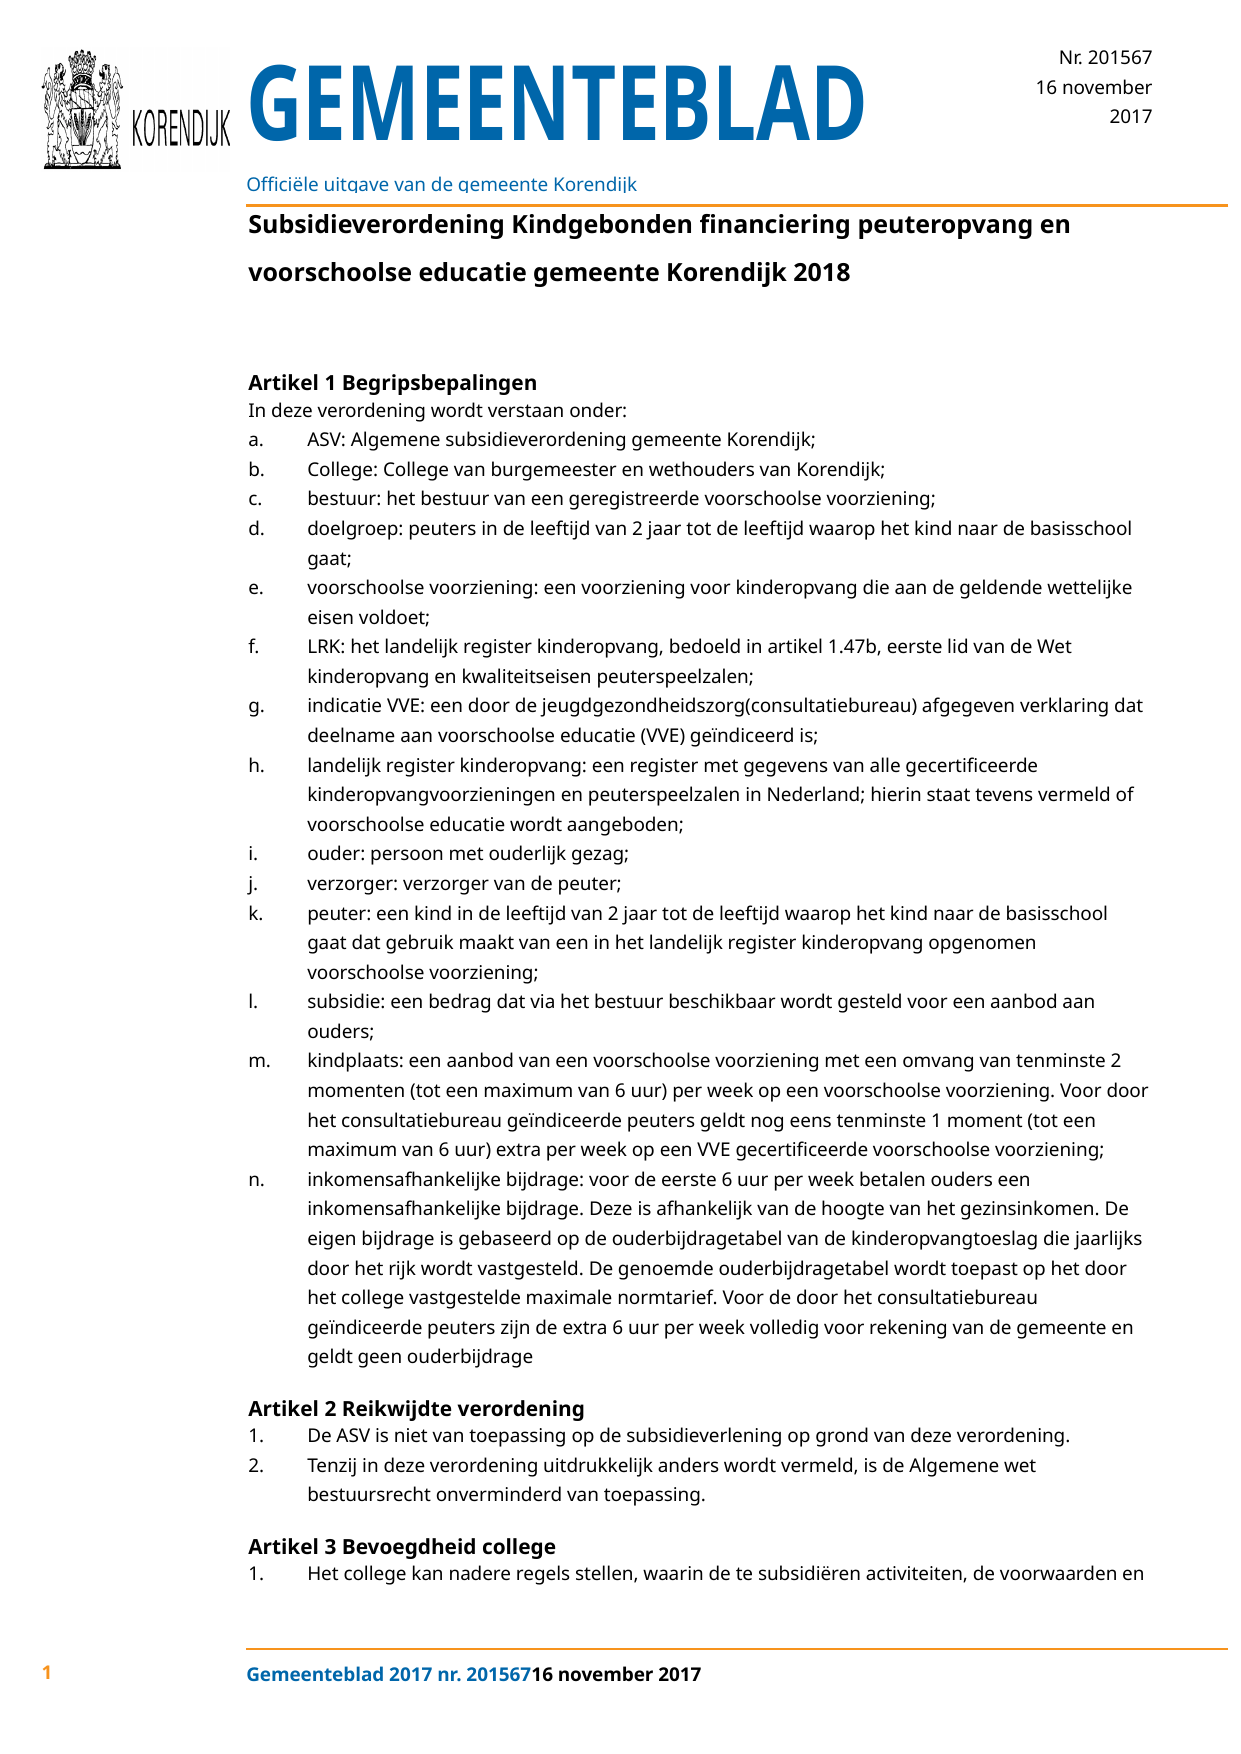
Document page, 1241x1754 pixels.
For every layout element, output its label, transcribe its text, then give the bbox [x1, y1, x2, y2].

list bestuur: het bestuur van een geregistreerde voorschoolse voorziening; [248, 486, 1152, 511]
text Artikel 3 Bevoegdheid college [248, 1532, 1152, 1560]
list peuter: een kind in de leeftijd van 2 jaar tot de leeftijd waarop het kind naar de basisschool gaat dat gebruik maakt van een in het landelijk register kinderopvang opgenomen voorschoolse voorziening; [248, 900, 1152, 984]
list doelgroep: peuters in de leeftijd van 2 jaar tot de leeftijd waarop het kind naar de basisschool gaat; [248, 515, 1152, 570]
list De ASV is niet van toepassing op de subsidieverlening op grond van deze verordening. [248, 1422, 1152, 1448]
list kindplaats: een aanbod van een voorschoolse voorziening met een omvang van tenminste 2 momenten (tot een maximum van 6 uur) per week op een voorschoolse voorziening. Voor door het consultatiebureau geïndiceerde peuters geldt nog eens tenminste 1 moment (tot een maximum van 6 uur) extra per week op een VVE gecertificeerde voorschoolse voorziening; [248, 1048, 1152, 1162]
list landelijk register kinderopvang: een register met gegevens van alle gecertificeerde kinderopvangvoorzieningen en peuterspeelzalen in Nederland; hierin staat tevens vermeld of voorschoolse educatie wordt aangeboden; [248, 752, 1152, 837]
list voorschoolse voorziening: een voorziening voor kinderopvang die aan de geldende wettelijke eisen voldoet; [248, 574, 1152, 629]
list ASV: Algemene subsidieverordening gemeente Korendijk; [248, 426, 1152, 452]
list inkomensafhankelijke bijdrage: voor de eerste 6 uur per week betalen ouders een inkomensafhankelijke bijdrage. Deze is afhankelijk van de hoogte van het gezinsinkomen. De eigen bijdrage is gebaseerd op de ouderbijdragetabel van de kinderopvangtoeslag die jaarlijks door het rijk wordt vastgesteld. De genoemde ouderbijdragetabel wordt toepast op het door het college vastgestelde maximale normtarief. Voor de door het consultatiebureau geïndiceerde peuters zijn de extra 6 uur per week volledig voor rekening van de gemeente en geldt geen ouderbijdrage [248, 1166, 1152, 1369]
text Artikel 2 Reikwijdte verordening [248, 1394, 1152, 1422]
list College: College van burgemeester en wethouders van Korendijk; [248, 456, 1152, 482]
list subsidie: een bedrag dat via het bestuur beschikbaar wordt gesteld voor een aanbod aan ouders; [248, 988, 1152, 1044]
list Het college kan nadere regels stellen, waarin de te subsidiëren activiteiten, de voorwaarden en [248, 1560, 1152, 1586]
list Tenzij in deze verordening uitdrukkelijk anders wordt vermeld, is de Algemene wet bestuursrecht onverminderd van toepassing. [248, 1452, 1152, 1507]
text In deze verordening wordt verstaan onder: [248, 397, 1152, 422]
text Artikel 1 Begripsbepalingen [248, 368, 1152, 397]
text Subsidieverordening Kindgebonden financiering peuteropvang en voorschoolse educatie gemeente Korendijk 2018 [248, 207, 1152, 288]
list LRK: het landelijk register kinderopvang, bedoeld in artikel 1.47b, eerste lid van de Wet kinderopvang en kwaliteitseisen peuterspeelzalen; [248, 633, 1152, 689]
list ouder: persoon met ouderlijk gezag; [248, 841, 1152, 866]
list verzorger: verzorger van de peuter; [248, 870, 1152, 896]
list indicatie VVE: een door de jeugdgezondheidszorg(consultatiebureau) afgegeven verklaring dat deelname aan voorschoolse educatie (VVE) geïndiceerd is; [248, 693, 1152, 748]
picture [41, 47, 231, 172]
